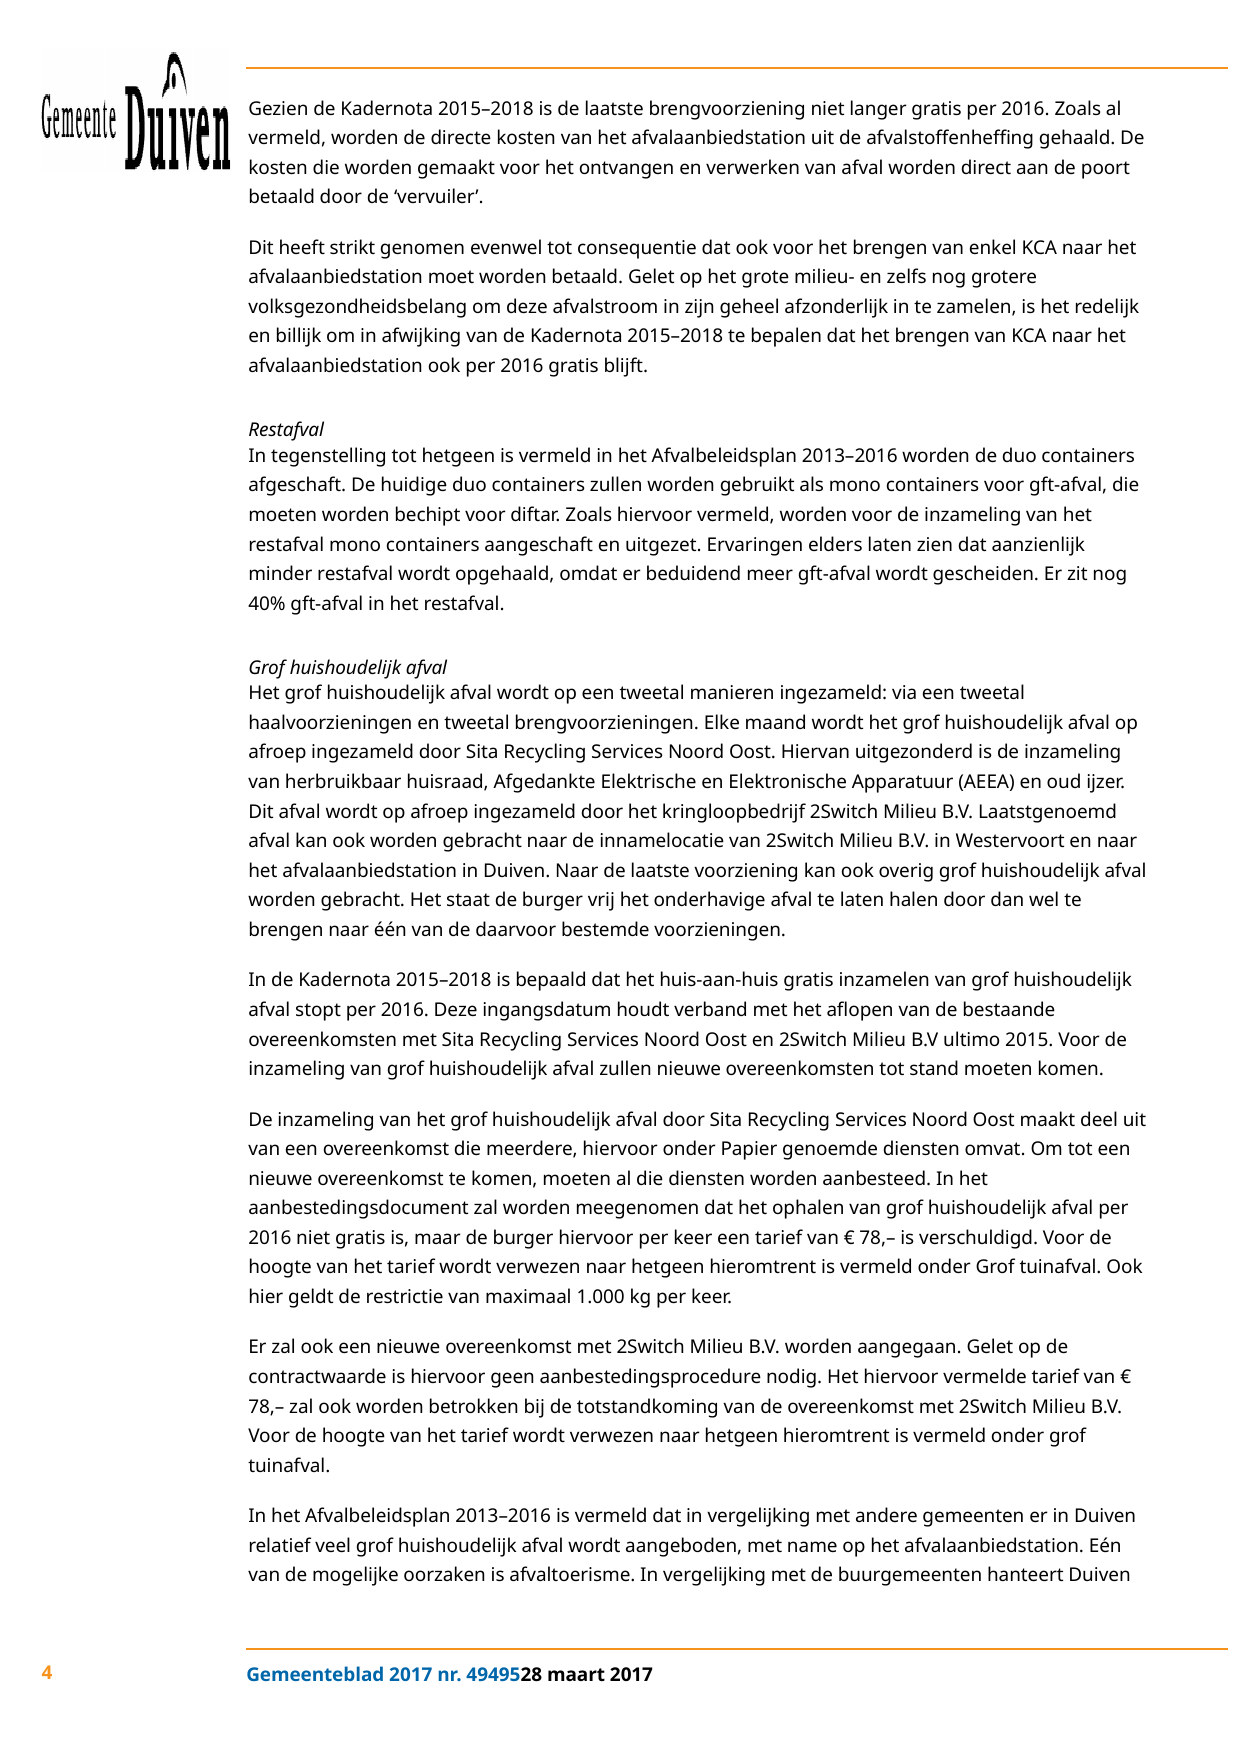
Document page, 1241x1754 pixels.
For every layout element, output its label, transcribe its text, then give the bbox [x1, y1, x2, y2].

text In de Kadernota 2015–2018 is bepaald dat het huis-aan-huis gratis inzamelen van grof huishoudelijk afval stopt per 2016. Deze ingangsdatum houdt verband met het aflopen van de bestaande overeenkomsten met Sita Recycling Services Noord Oost en 2Switch Milieu B.V ultimo 2015. Voor de inzameling van grof huishoudelijk afval zullen nieuwe overeenkomsten tot stand moeten komen. [248, 967, 1152, 1081]
text In het Afvalbeleidsplan 2013–2016 is vermeld dat in vergelijking met andere gemeenten er in Duiven relatief veel grof huishoudelijk afval wordt aangeboden, met name op het afvalaanbiedstation. Eén van de mogelijke oorzaken is afvaltoerisme. In vergelijking met de buurgemeenten hanteert Duiven [248, 1502, 1152, 1587]
text In tegenstelling tot hetgeen is vermeld in het Afvalbeleidsplan 2013–2016 worden de duo containers afgeschaft. De huidige duo containers zullen worden gebruikt als mono containers voor gft-afval, die moeten worden bechipt voor diftar. Zoals hiervoor vermeld, worden voor de inzameling van het restafval mono containers aangeschaft en uitgezet. Ervaringen elders laten zien dat aanzienlijk minder restafval wordt opgehaald, omdat er beduidend meer gft-afval wordt gescheiden. Er zit nog 40% gft-afval in het restafval. [248, 442, 1152, 616]
text Restafval [248, 416, 1152, 442]
text De inzameling van het grof huishoudelijk afval door Sita Recycling Services Noord Oost maakt deel uit van een overeenkomst die meerdere, hiervoor onder Papier genoemde diensten omvat. Om tot een nieuwe overeenkomst te komen, moeten al die diensten worden aanbesteed. In het aanbestedingsdocument zal worden meegenomen dat het ophalen van grof huishoudelijk afval per 2016 niet gratis is, maar de burger hiervoor per keer een tarief van € 78,– is verschuldigd. Voor de hoogte van het tarief wordt verwezen naar hetgeen hieromtrent is vermeld onder Grof tuinafval. Ook hier geldt de restrictie van maximaal 1.000 kg per keer. [248, 1106, 1152, 1309]
text Gezien de Kadernota 2015–2018 is de laatste brengvoorziening niet langer gratis per 2016. Zoals al vermeld, worden de directe kosten van het afvalaanbiedstation uit de afvalstoffenheffing gehaald. De kosten die worden gemaakt voor het ontvangen en verwerken van afval worden direct aan de poort betaald door de ‘vervuiler’. [248, 95, 1152, 209]
text Dit heeft strikt genomen evenwel tot consequentie dat ook voor het brengen van enkel KCA naar het afvalaanbiedstation moet worden betaald. Gelet op het grote milieu- en zelfs nog grotere volksgezondheidsbelang om deze afvalstroom in zijn geheel afzonderlijk in te zamelen, is het redelijk en billijk om in afwijking van de Kadernota 2015–2018 te bepalen dat het brengen van KCA naar het afvalaanbiedstation ook per 2016 gratis blijft. [248, 234, 1152, 378]
picture [41, 47, 231, 172]
text Grof huishoudelijk afval [248, 654, 1152, 679]
text Er zal ook een nieuwe overeenkomst met 2Switch Milieu B.V. worden aangegaan. Gelet op de contractwaarde is hiervoor geen aanbestedingsprocedure nodig. Het hiervoor vermelde tarief van € 78,– zal ook worden betrokken bij de totstandkoming van de overeenkomst met 2Switch Milieu B.V. Voor de hoogte van het tarief wordt verwezen naar hetgeen hieromtrent is vermeld onder grof tuinafval. [248, 1334, 1152, 1478]
text Het grof huishoudelijk afval wordt op een tweetal manieren ingezameld: via een tweetal haalvoorzieningen en tweetal brengvoorzieningen. Elke maand wordt het grof huishoudelijk afval op afroep ingezameld door Sita Recycling Services Noord Oost. Hiervan uitgezonderd is de inzameling van herbruikbaar huisraad, Afgedankte Elektrische en Elektronische Apparatuur (AEEA) en oud ijzer. Dit afval wordt op afroep ingezameld door het kringloopbedrijf 2Switch Milieu B.V. Laatstgenoemd afval kan ook worden gebracht naar de innamelocatie van 2Switch Milieu B.V. in Westervoort en naar het afvalaanbiedstation in Duiven. Naar de laatste voorziening kan ook overig grof huishoudelijk afval worden gebracht. Het staat de burger vrij het onderhavige afval te laten halen door dan wel te brengen naar één van de daarvoor bestemde voorzieningen. [248, 679, 1152, 942]
